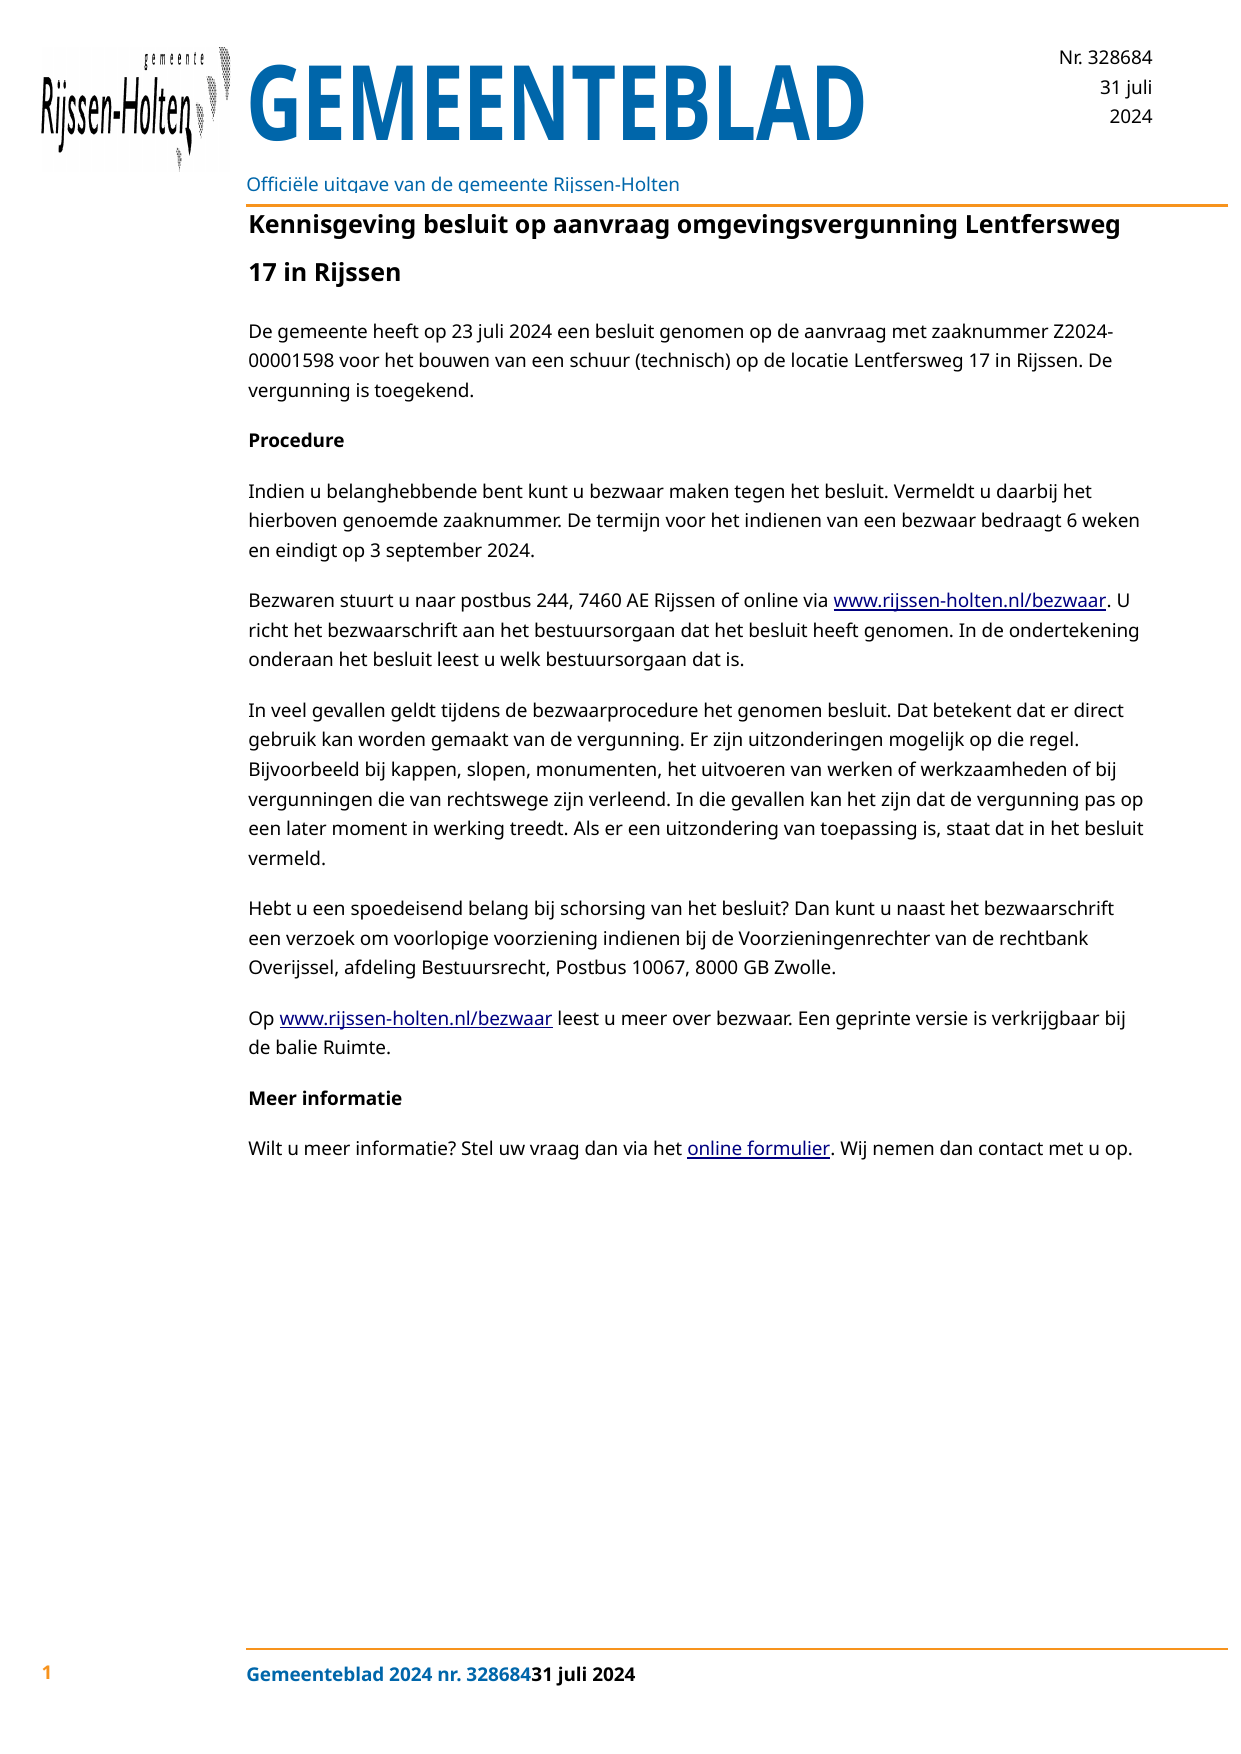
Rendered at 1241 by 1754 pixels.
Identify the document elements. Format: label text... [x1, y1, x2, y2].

text Meer informatie [248, 1085, 1152, 1111]
text Procedure [248, 427, 1152, 453]
text Indien u belanghebbende bent kunt u bezwaar maken tegen het besluit. Vermeldt u daarbij het hierboven genoemde zaaknummer. De termijn voor het indienen van een bezwaar bedraagt 6 weken en eindigt op 3 september 2024. [248, 478, 1152, 563]
picture [41, 47, 231, 172]
text De gemeente heeft op 23 juli 2024 een besluit genomen op de aanvraag met zaaknummer Z2024-00001598 voor het bouwen van een schuur (technisch) op de locatie Lentfersweg 17 in Rijssen. De vergunning is toegekend. [248, 318, 1152, 403]
text Hebt u een spoedeisend belang bij schorsing van het besluit? Dan kunt u naast het bezwaarschrift een verzoek om voorlopige voorziening indienen bij de Voorzieningenrechter van de rechtbank Overijssel, afdeling Bestuursrecht, Postbus 10067, 8000 GB Zwolle. [248, 895, 1152, 980]
text Op www.rijssen-holten.nl/bezwaar leest u meer over bezwaar. Een geprinte versie is verkrijgbaar bij de balie Ruimte. [248, 1005, 1152, 1060]
text In veel gevallen geldt tijdens de bezwaarprocedure het genomen besluit. Dat betekent dat er direct gebruik kan worden gemaakt van de vergunning. Er zijn uitzonderingen mogelijk op die regel. Bijvoorbeeld bij kappen, slopen, monumenten, het uitvoeren van werken of werkzaamheden of bij vergunningen die van rechtswege zijn verleend. In die gevallen kan het zijn dat de vergunning pas op een later moment in werking treedt. Als er een uitzondering van toepassing is, staat dat in het besluit vermeld. [248, 697, 1152, 871]
text Kennisgeving besluit op aanvraag omgevingsvergunning Lentfersweg 17 in Rijssen [248, 207, 1152, 288]
text Wilt u meer informatie? Stel uw vraag dan via het online formulier. Wij nemen dan contact met u op. [248, 1135, 1152, 1161]
text Bezwaren stuurt u naar postbus 244, 7460 AE Rijssen of online via www.rijssen-holten.nl/bezwaar. U richt het bezwaarschrift aan het bestuursorgaan dat het besluit heeft genomen. In de ondertekening onderaan het besluit leest u welk bestuursorgaan dat is. [248, 587, 1152, 672]
